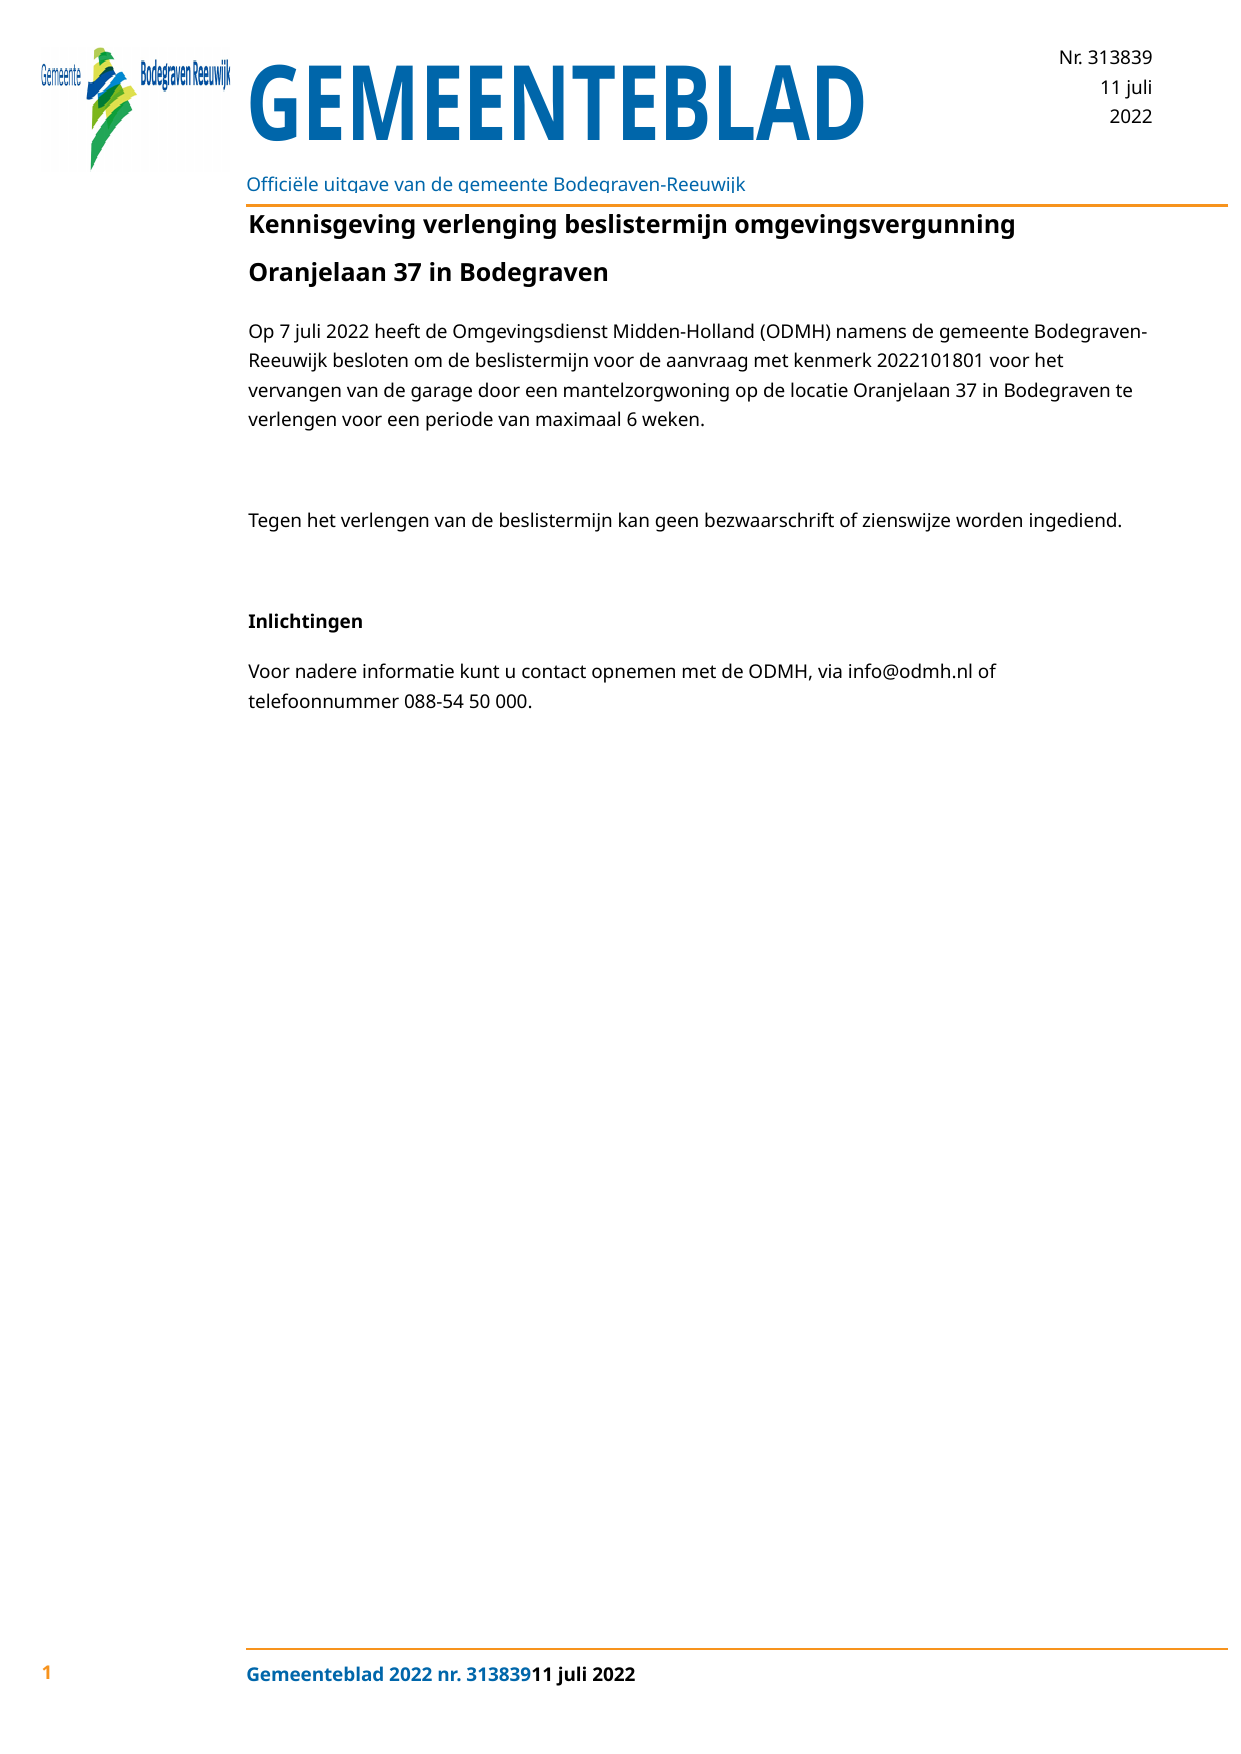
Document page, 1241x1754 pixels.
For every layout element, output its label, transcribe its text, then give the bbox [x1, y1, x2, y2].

picture [41, 47, 231, 172]
text Inlichtingen [248, 608, 1152, 634]
text Tegen het verlengen van de beslistermijn kan geen bezwaarschrift of zienswijze worden ingediend. [248, 507, 1152, 533]
text Voor nadere informatie kunt u contact opnemen met de ODMH, via info@odmh.nl of telefoonnummer 088-54 50 000. [248, 659, 1152, 714]
text Op 7 juli 2022 heeft de Omgevingsdienst Midden-Holland (ODMH) namens de gemeente Bodegraven-Reeuwijk besloten om de beslistermijn voor de aanvraag met kenmerk 2022101801 voor het vervangen van de garage door een mantelzorgwoning op de locatie Oranjelaan 37 in Bodegraven te verlengen voor een periode van maximaal 6 weken. [248, 318, 1152, 432]
text Kennisgeving verlenging beslistermijn omgevingsvergunning Oranjelaan 37 in Bodegraven [248, 207, 1152, 288]
